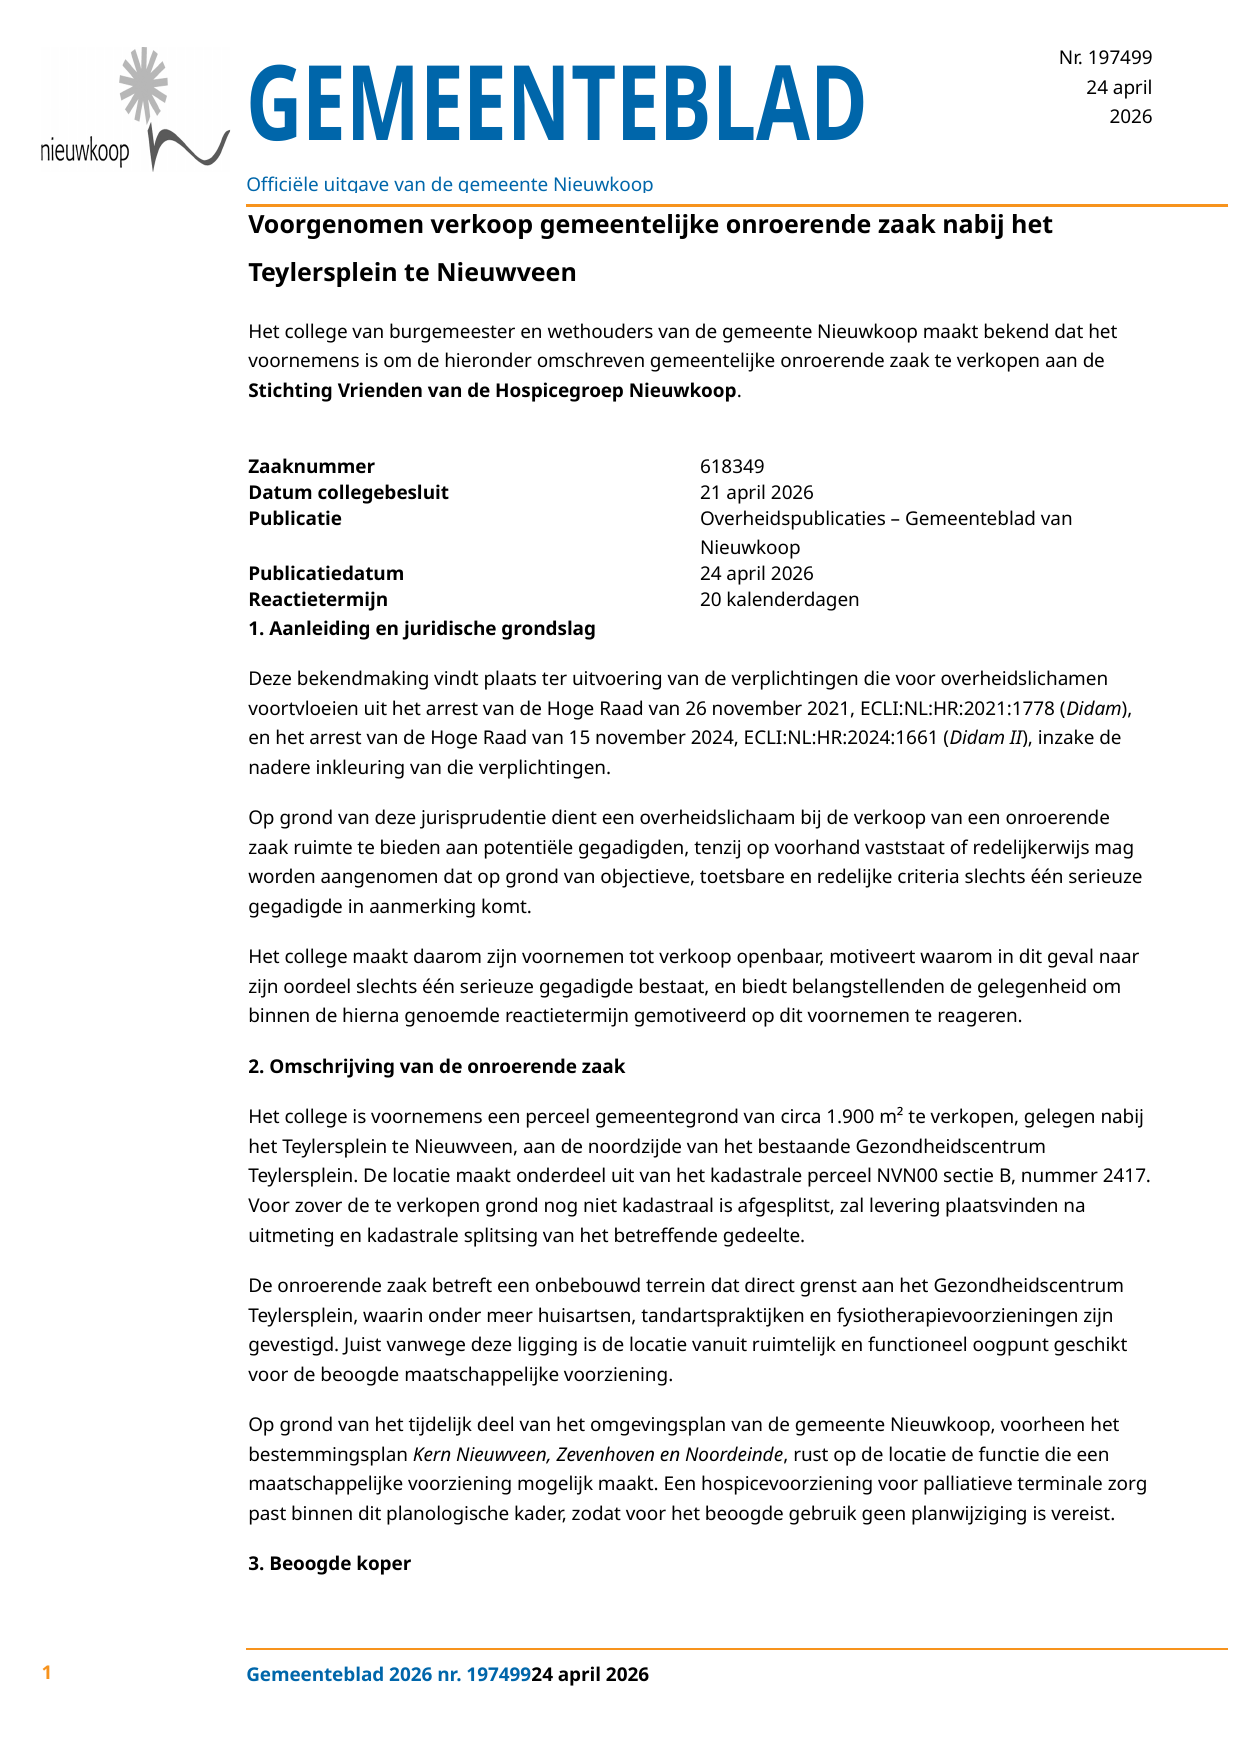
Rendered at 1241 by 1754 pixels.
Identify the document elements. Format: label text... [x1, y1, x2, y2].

text De onroerende zaak betreft een onbebouwd terrein dat direct grenst aan het Gezondheidscentrum Teylersplein, waarin onder meer huisartsen, tandartspraktijken en fysiotherapievoorzieningen zijn gevestigd. Juist vanwege deze ligging is de locatie vanuit ruimtelijk en functioneel oogpunt geschikt voor de beoogde maatschappelijke voorziening. [248, 1272, 1152, 1387]
text 1. Aanleiding en juridische grondslag [248, 615, 1152, 641]
picture [41, 47, 231, 172]
text Het college is voornemens een perceel gemeentegrond van circa 1.900 m² te verkopen, gelegen nabij het Teylersplein te Nieuwveen, aan de noordzijde van het bestaande Gezondheidscentrum Teylersplein. De locatie maakt onderdeel uit van het kadastrale perceel NVN00 sectie B, nummer 2417. Voor zover de te verkopen grond nog niet kadastraal is afgesplitst, zal levering plaatsvinden na uitmeting en kadastrale splitsing van het betreffende gedeelte. [248, 1103, 1152, 1248]
table_cell 20 kalenderdagen [700, 586, 1152, 612]
table_cell 21 april 2026 [700, 479, 1152, 505]
table_cell 24 april 2026 [700, 560, 1152, 586]
table_cell Publicatiedatum [248, 560, 700, 586]
text Deze bekendmaking vindt plaats ter uitvoering van de verplichtingen die voor overheidslichamen voortvloeien uit het arrest van de Hoge Raad van 26 november 2021, ECLI:NL:HR:2021:1778 (Didam), en het arrest van de Hoge Raad van 15 november 2024, ECLI:NL:HR:2024:1661 (Didam II), inzake de nadere inkleuring van die verplichtingen. [248, 665, 1152, 780]
text Op grond van het tijdelijk deel van het omgevingsplan van de gemeente Nieuwkoop, voorheen het bestemmingsplan Kern Nieuwveen, Zevenhoven en Noordeinde, rust op de locatie de functie die een maatschappelijke voorziening mogelijk maakt. Een hospicevoorziening voor palliatieve terminale zorg past binnen dit planologische kader, zodat voor het beoogde gebruik geen planwijziging is vereist. [248, 1411, 1152, 1526]
text Op grond van deze jurisprudentie dient een overheidslichaam bij de verkoop van een onroerende zaak ruimte te bieden aan potentiële gegadigden, tenzij op voorhand vaststaat of redelijkerwijs mag worden aangenomen dat op grond van objectieve, toetsbare en redelijke criteria slechts één serieuze gegadigde in aanmerking komt. [248, 804, 1152, 919]
text Voorgenomen verkoop gemeentelijke onroerende zaak nabij het Teylersplein te Nieuwveen [248, 207, 1152, 288]
table_header [248, 428, 700, 453]
table_cell 618349 [700, 453, 1152, 479]
table_cell Reactietermijn [248, 586, 700, 612]
text 2. Omschrijving van de onroerende zaak [248, 1053, 1152, 1079]
text 3. Beoogde koper [248, 1551, 1152, 1576]
table_cell Overheidspublicaties – Gemeenteblad van Nieuwkoop [700, 505, 1152, 560]
table_cell Datum collegebesluit [248, 479, 700, 505]
table_cell Publicatie [248, 505, 700, 560]
table_cell Zaaknummer [248, 453, 700, 479]
table_header [700, 428, 1152, 453]
text Het college maakt daarom zijn voornemen tot verkoop openbaar, motiveert waarom in dit geval naar zijn oordeel slechts één serieuze gegadigde bestaat, en biedt belangstellenden de gelegenheid om binnen de hierna genoemde reactietermijn gemotiveerd op dit voornemen te reageren. [248, 943, 1152, 1028]
text Het college van burgemeester en wethouders van de gemeente Nieuwkoop maakt bekend dat het voornemens is om de hieronder omschreven gemeentelijke onroerende zaak te verkopen aan de Stichting Vrienden van de Hospicegroep Nieuwkoop. [248, 318, 1152, 403]
